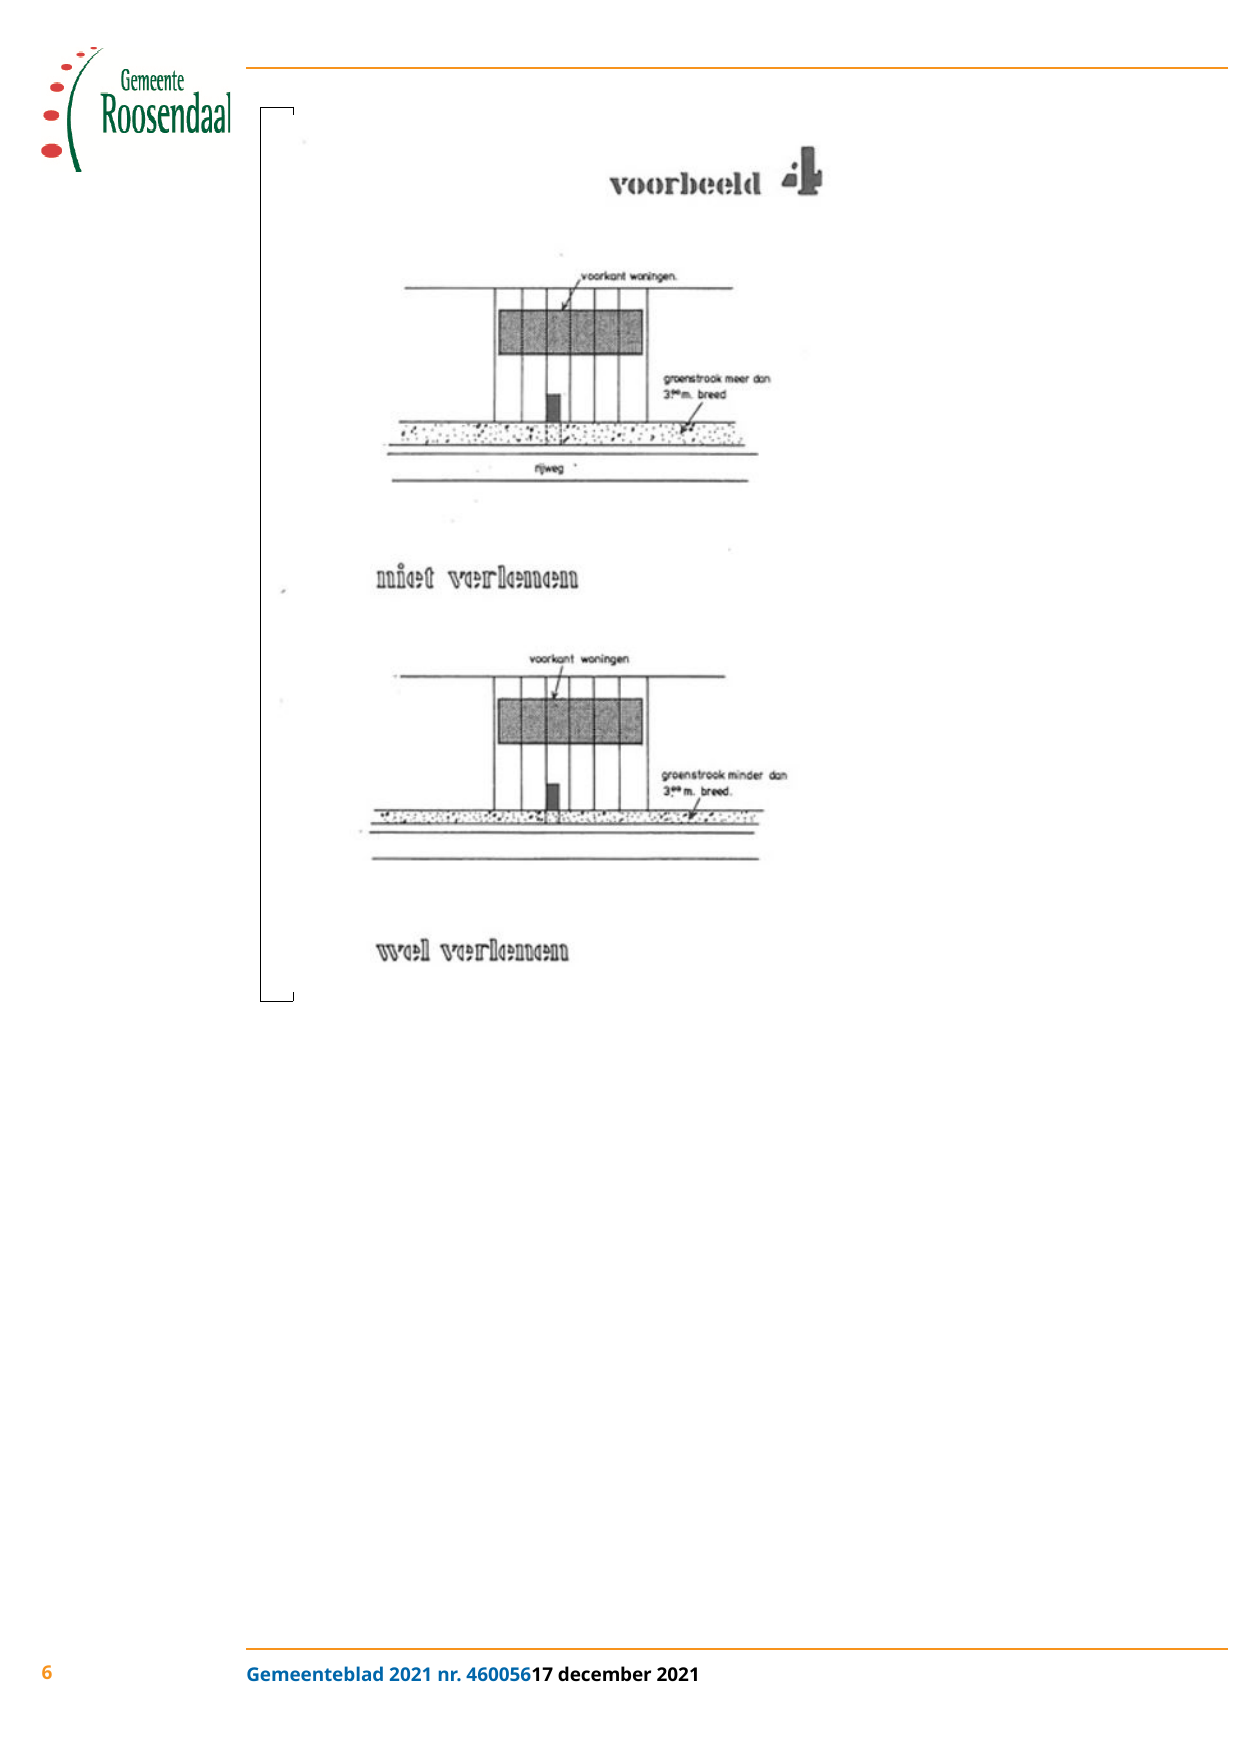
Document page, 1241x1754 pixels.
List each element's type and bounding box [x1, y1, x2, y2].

picture [268, 115, 860, 992]
picture [41, 47, 231, 172]
